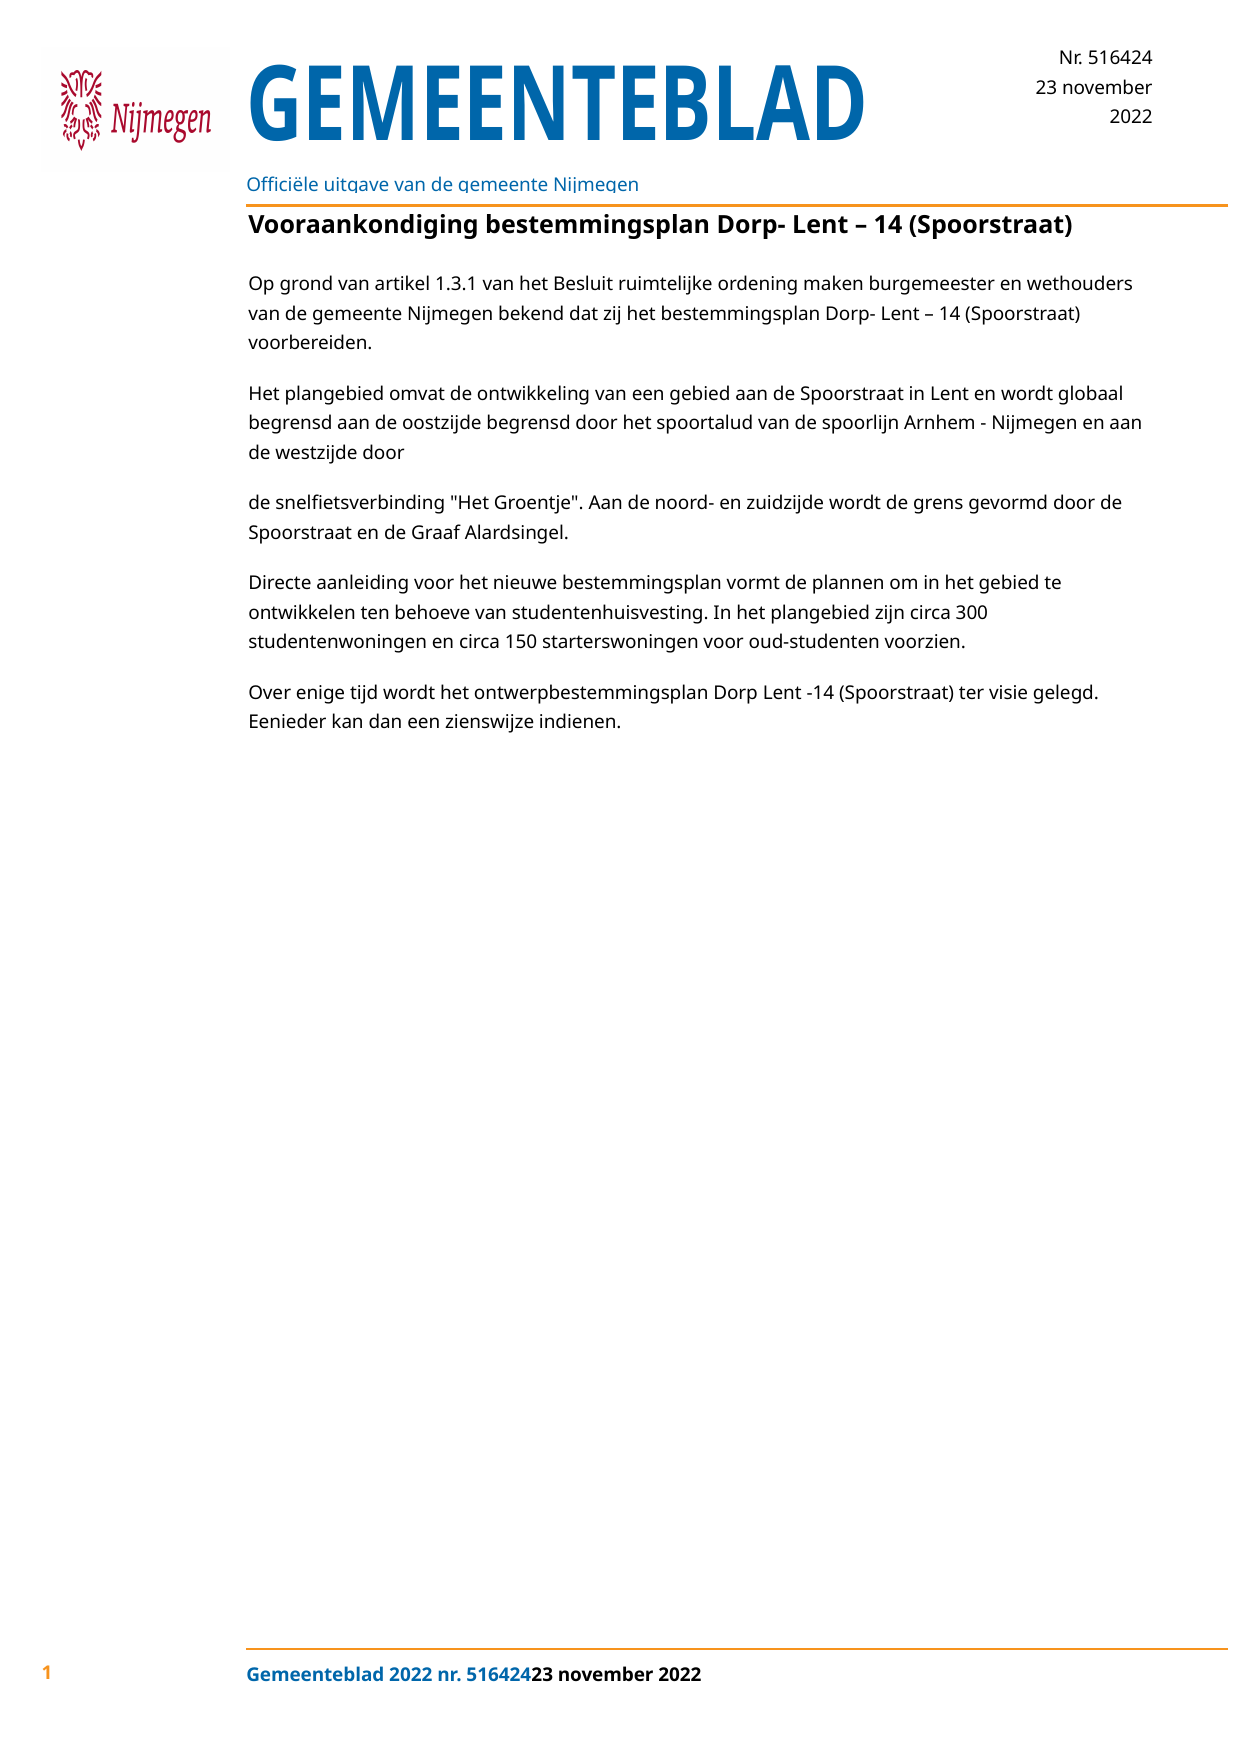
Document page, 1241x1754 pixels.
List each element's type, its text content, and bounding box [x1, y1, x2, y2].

picture [41, 47, 231, 172]
text Vooraankondiging bestemmingsplan Dorp- Lent – 14 (Spoorstraat) [248, 207, 1152, 241]
text Het plangebied omvat de ontwikkeling van een gebied aan de Spoorstraat in Lent en wordt globaal begrensd aan de oostzijde begrensd door het spoortalud van de spoorlijn Arnhem - Nijmegen en aan de westzijde door [248, 380, 1152, 465]
text Directe aanleiding voor het nieuwe bestemmingsplan vormt de plannen om in het gebied te ontwikkelen ten behoeve van studentenhuisvesting. In het plangebied zijn circa 300 studentenwoningen en circa 150 starterswoningen voor oud-studenten voorzien. [248, 569, 1152, 654]
text de snelfietsverbinding "Het Groentje". Aan de noord- en zuidzijde wordt de grens gevormd door de Spoorstraat en de Graaf Alardsingel. [248, 489, 1152, 545]
text Over enige tijd wordt het ontwerpbestemmingsplan Dorp Lent -14 (Spoorstraat) ter visie gelegd. Eenieder kan dan een zienswijze indienen. [248, 679, 1152, 734]
text Op grond van artikel 1.3.1 van het Besluit ruimtelijke ordening maken burgemeester en wethouders van de gemeente Nijmegen bekend dat zij het bestemmingsplan Dorp- Lent – 14 (Spoorstraat) voorbereiden. [248, 270, 1152, 355]
